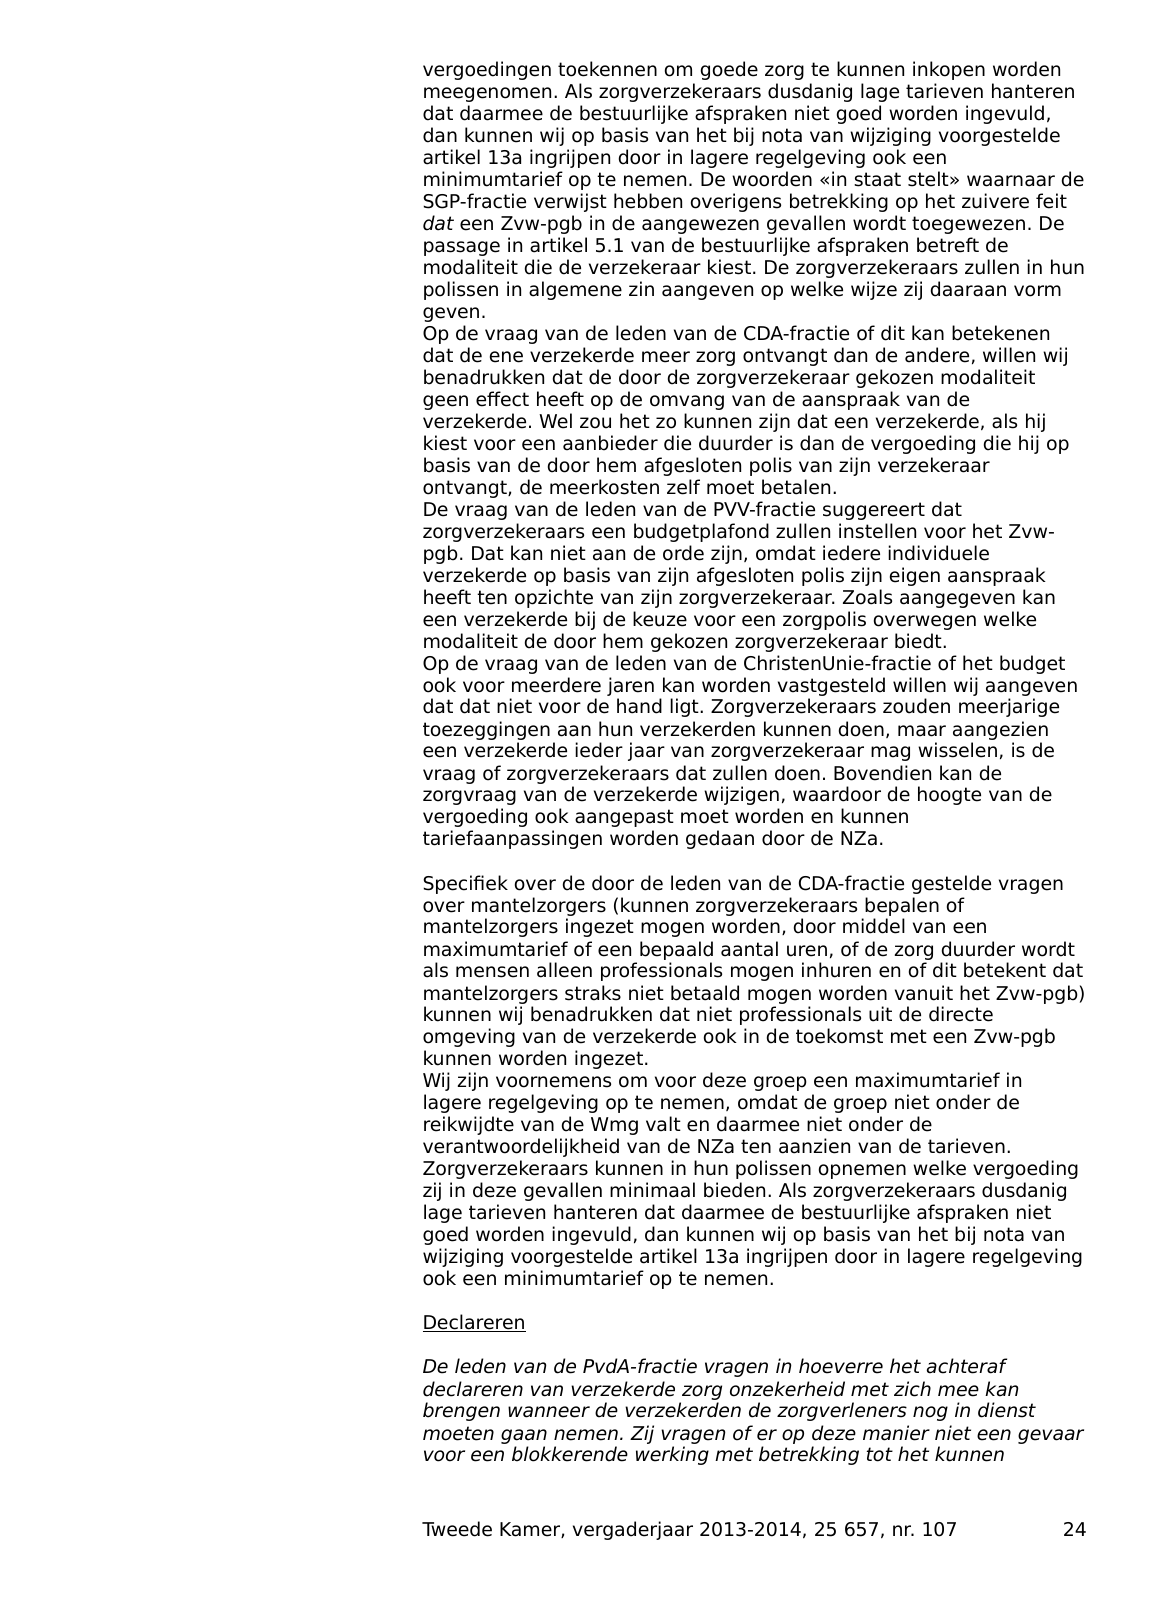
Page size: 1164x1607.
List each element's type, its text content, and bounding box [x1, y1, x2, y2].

text Specifiek over de door de leden van de CDA-fractie gestelde vragen over mantelzorgers (kunnen zorgverzekeraars bepalen of mantelzorgers ingezet mogen worden, door middel van een maximumtarief of een bepaald aantal uren, of de zorg duurder wordt als mensen alleen professionals mogen inhuren en of dit betekent dat mantelzorgers straks niet betaald mogen worden vanuit het Zvw-pgb) kunnen wij benadrukken dat niet professionals uit de directe omgeving van de verzekerde ook in de toekomst met een Zvw-pgb kunnen worden ingezet. [422, 872, 1087, 1070]
text Op de vraag van de leden van de ChristenUnie-fractie of het budget ook voor meerdere jaren kan worden vastgesteld willen wij aangeven dat dat niet voor de hand ligt. Zorgverzekeraars zouden meerjarige toezeggingen aan hun verzekerden kunnen doen, maar aangezien een verzekerde ieder jaar van zorgverzekeraar mag wisselen, is de vraag of zorgverzekeraars dat zullen doen. Bovendien kan de zorgvraag van de verzekerde wijzigen, waardoor de hoogte van de vergoeding ook aangepast moet worden en kunnen tariefaanpassingen worden gedaan door de NZa. [422, 652, 1087, 850]
text De vraag van de leden van de PVV-fractie suggereert dat zorgverzekeraars een budgetplafond zullen instellen voor het Zvw-pgb. Dat kan niet aan de orde zijn, omdat iedere individuele verzekerde op basis van zijn afgesloten polis zijn eigen aanspraak heeft ten opzichte van zijn zorgverzekeraar. Zoals aangegeven kan een verzekerde bij de keuze voor een zorgpolis overwegen welke modaliteit de door hem gekozen zorgverzekeraar biedt. [422, 499, 1087, 652]
text Wij zijn voornemens om voor deze groep een maximumtarief in lagere regelgeving op te nemen, omdat de groep niet onder de reikwijdte van de Wmg valt en daarmee niet onder de verantwoordelijkheid van de NZa ten aanzien van de tarieven. Zorgverzekeraars kunnen in hun polissen opnemen welke vergoeding zij in deze gevallen minimaal bieden. Als zorgverzekeraars dusdanig lage tarieven hanteren dat daarmee de bestuurlijke afspraken niet goed worden ingevuld, dan kunnen wij op basis van het bij nota van wijziging voorgestelde artikel 13a ingrijpen door in lagere regelgeving ook een minimumtarief op te nemen. [422, 1070, 1087, 1290]
text Op de vraag van de leden van de CDA-fractie of dit kan betekenen dat de ene verzekerde meer zorg ontvangt dan de andere, willen wij benadrukken dat de door de zorgverzekeraar gekozen modaliteit geen effect heeft op de omvang van de aanspraak van de verzekerde. Wel zou het zo kunnen zijn dat een verzekerde, als hij kiest voor een aanbieder die duurder is dan de vergoeding die hij op basis van de door hem afgesloten polis van zijn verzekeraar ontvangt, de meerkosten zelf moet betalen. [422, 323, 1087, 499]
subtitle Declareren [422, 1312, 1087, 1334]
text vergoedingen toekennen om goede zorg te kunnen inkopen worden meegenomen. Als zorgverzekeraars dusdanig lage tarieven hanteren dat daarmee de bestuurlijke afspraken niet goed worden ingevuld, dan kunnen wij op basis van het bij nota van wijziging voorgestelde artikel 13a ingrijpen door in lagere regelgeving ook een minimumtarief op te nemen. De woorden «in staat stelt» waarnaar de SGP-fractie verwijst hebben overigens betrekking op het zuivere feit dat een Zvw-pgb in de aangewezen gevallen wordt toegewezen. De passage in artikel 5.1 van de bestuurlijke afspraken betreft de modaliteit die de verzekeraar kiest. De zorgverzekeraars zullen in hun polissen in algemene zin aangeven op welke wijze zij daaraan vorm geven. [422, 59, 1087, 323]
text De leden van de PvdA-fractie vragen in hoeverre het achteraf declareren van verzekerde zorg onzekerheid met zich mee kan brengen wanneer de verzekerden de zorgverleners nog in dienst moeten gaan nemen. Zij vragen of er op deze manier niet een gevaar voor een blokkerende werking met betrekking tot het kunnen [422, 1356, 1087, 1466]
